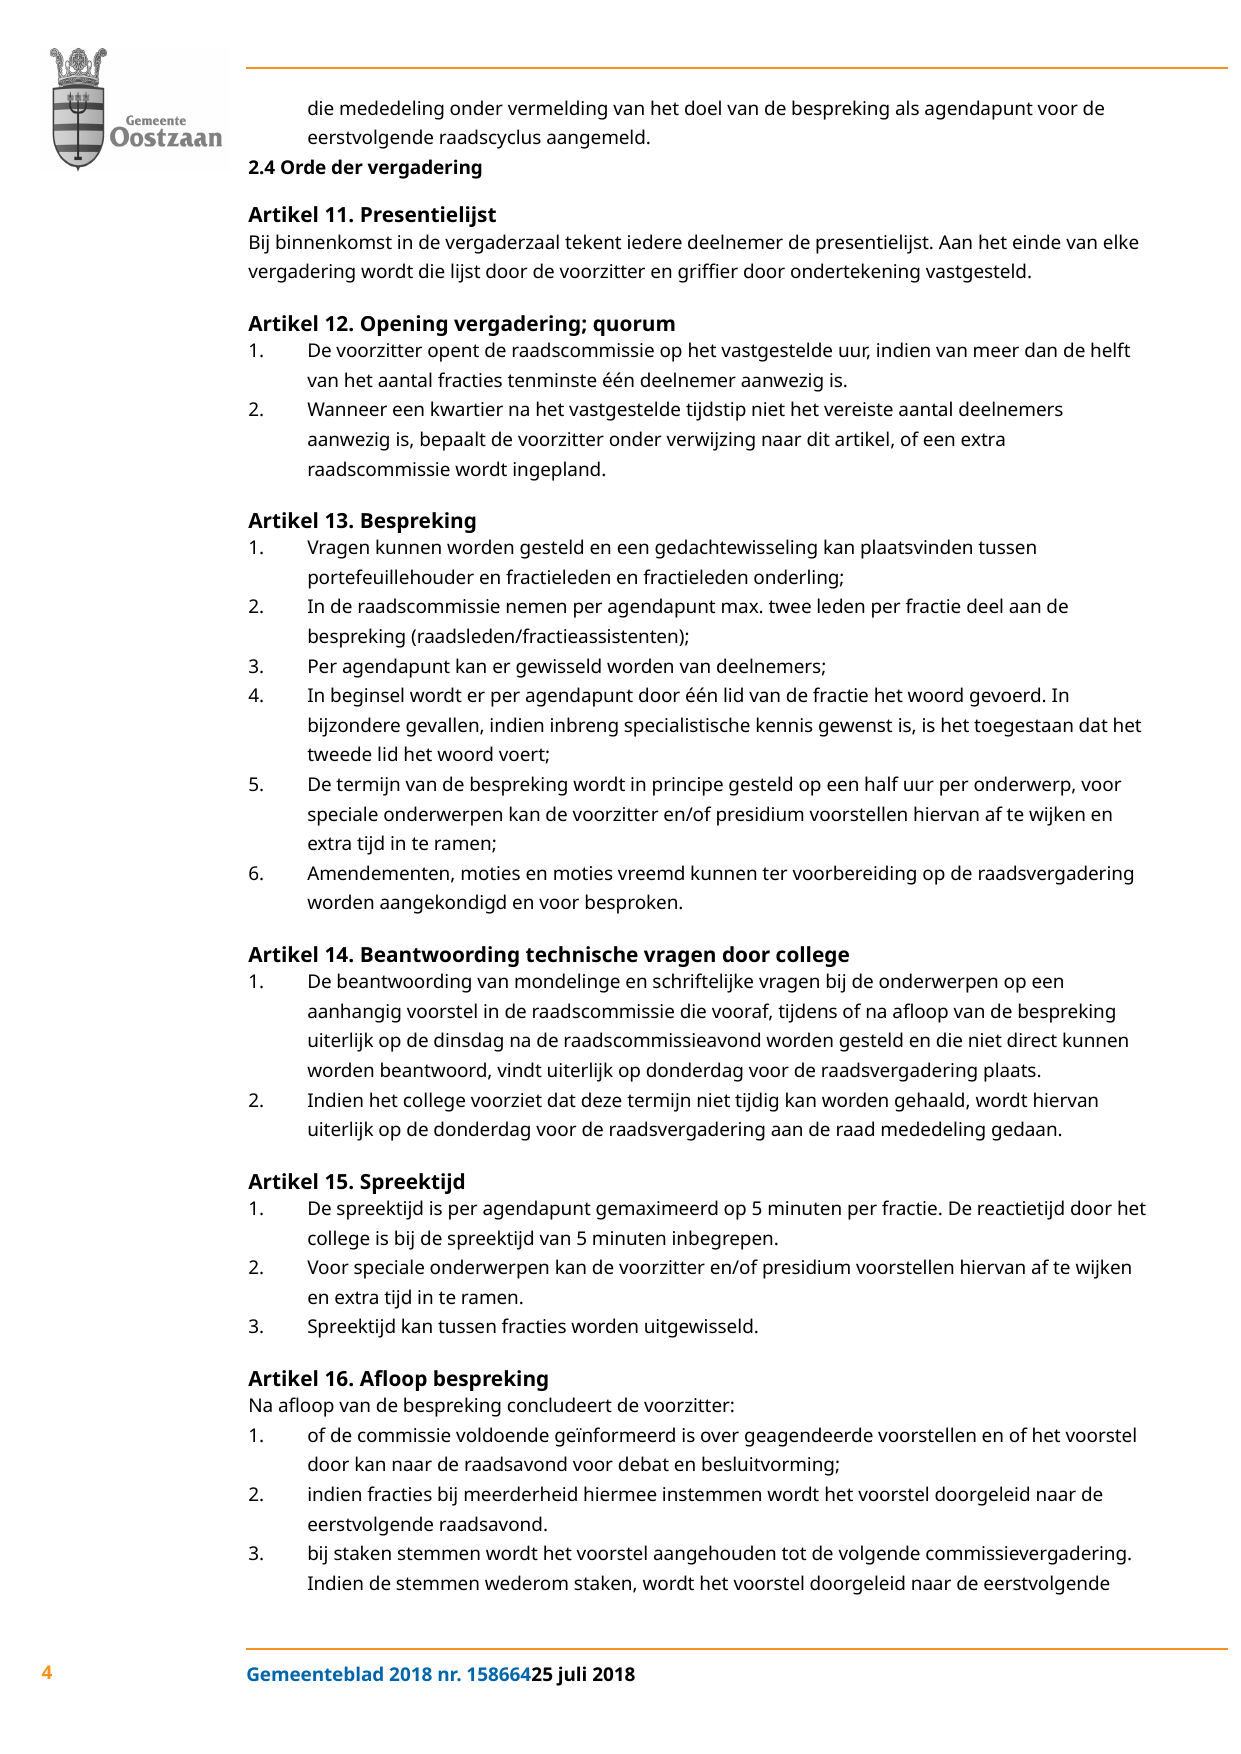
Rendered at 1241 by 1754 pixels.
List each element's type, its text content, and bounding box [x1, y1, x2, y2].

list indien fracties bij meerderheid hiermee instemmen wordt het voorstel doorgeleid naar de eerstvolgende raadsavond. [248, 1481, 1152, 1536]
list De termijn van de bespreking wordt in principe gesteld op een half uur per onderwerp, voor speciale onderwerpen kan de voorzitter en/of presidium voorstellen hiervan af te wijken en extra tijd in te ramen; [248, 771, 1152, 856]
list In de raadscommissie nemen per agendapunt max. twee leden per fractie deel aan de bespreking (raadsleden/fractieassistenten); [248, 594, 1152, 649]
text Artikel 11. Presentielijst [248, 201, 1152, 229]
list Spreektijd kan tussen fracties worden uitgewisseld. [248, 1313, 1152, 1339]
list die mededeling onder vermelding van het doel van de bespreking als agendapunt voor de eerstvolgende raadscyclus aangemeld. [248, 95, 1152, 150]
text Artikel 14. Beantwoording technische vragen door college [248, 940, 1152, 968]
text Na afloop van de bespreking concludeert de voorzitter: [248, 1392, 1152, 1418]
list In beginsel wordt er per agendapunt door één lid van de fractie het woord gevoerd. In bijzondere gevallen, indien inbreng specialistische kennis gewenst is, is het toegestaan dat het tweede lid het woord voert; [248, 682, 1152, 767]
list De spreektijd is per agendapunt gemaximeerd op 5 minuten per fractie. De reactietijd door het college is bij de spreektijd van 5 minuten inbegrepen. [248, 1195, 1152, 1251]
list Per agendapunt kan er gewisseld worden van deelnemers; [248, 653, 1152, 679]
list Indien het college voorziet dat deze termijn niet tijdig kan worden gehaald, wordt hiervan uiterlijk op de donderdag voor de raadsvergadering aan de raad mededeling gedaan. [248, 1087, 1152, 1142]
text 2.4 Orde der vergadering [248, 154, 1152, 180]
list De voorzitter opent de raadscommissie op het vastgestelde uur, indien van meer dan de helft van het aantal fracties tenminste één deelnemer aanwezig is. [248, 337, 1152, 393]
text Artikel 16. Afloop bespreking [248, 1364, 1152, 1392]
list Voor speciale onderwerpen kan de voorzitter en/of presidium voorstellen hiervan af te wijken en extra tijd in te ramen. [248, 1254, 1152, 1310]
list bij staken stemmen wordt het voorstel aangehouden tot de volgende commissievergadering. Indien de stemmen wederom staken, wordt het voorstel doorgeleid naar de eerstvolgende [248, 1540, 1152, 1596]
list of de commissie voldoende geïnformeerd is over geagendeerde voorstellen en of het voorstel door kan naar de raadsavond voor debat en besluitvorming; [248, 1422, 1152, 1477]
text Artikel 12. Opening vergadering; quorum [248, 309, 1152, 337]
picture [41, 47, 231, 172]
text Artikel 13. Bespreking [248, 506, 1152, 534]
list Vragen kunnen worden gesteld en een gedachtewisseling kan plaatsvinden tussen portefeuillehouder en fractieleden en fractieleden onderling; [248, 534, 1152, 590]
list De beantwoording van mondelinge en schriftelijke vragen bij de onderwerpen op een aanhangig voorstel in de raadscommissie die vooraf, tijdens of na afloop van de bespreking uiterlijk op de dinsdag na de raadscommissieavond worden gesteld en die niet direct kunnen worden beantwoord, vindt uiterlijk op donderdag voor de raadsvergadering plaats. [248, 968, 1152, 1083]
list Amendementen, moties en moties vreemd kunnen ter voorbereiding op de raadsvergadering worden aangekondigd en voor besproken. [248, 860, 1152, 915]
list Wanneer een kwartier na het vastgestelde tijdstip niet het vereiste aantal deelnemers aanwezig is, bepaalt de voorzitter onder verwijzing naar dit artikel, of een extra raadscommissie wordt ingepland. [248, 397, 1152, 481]
text Artikel 15. Spreektijd [248, 1167, 1152, 1195]
text Bij binnenkomst in de vergaderzaal tekent iedere deelnemer de presentielijst. Aan het einde van elke vergadering wordt die lijst door de voorzitter en griffier door ondertekening vastgesteld. [248, 229, 1152, 284]
